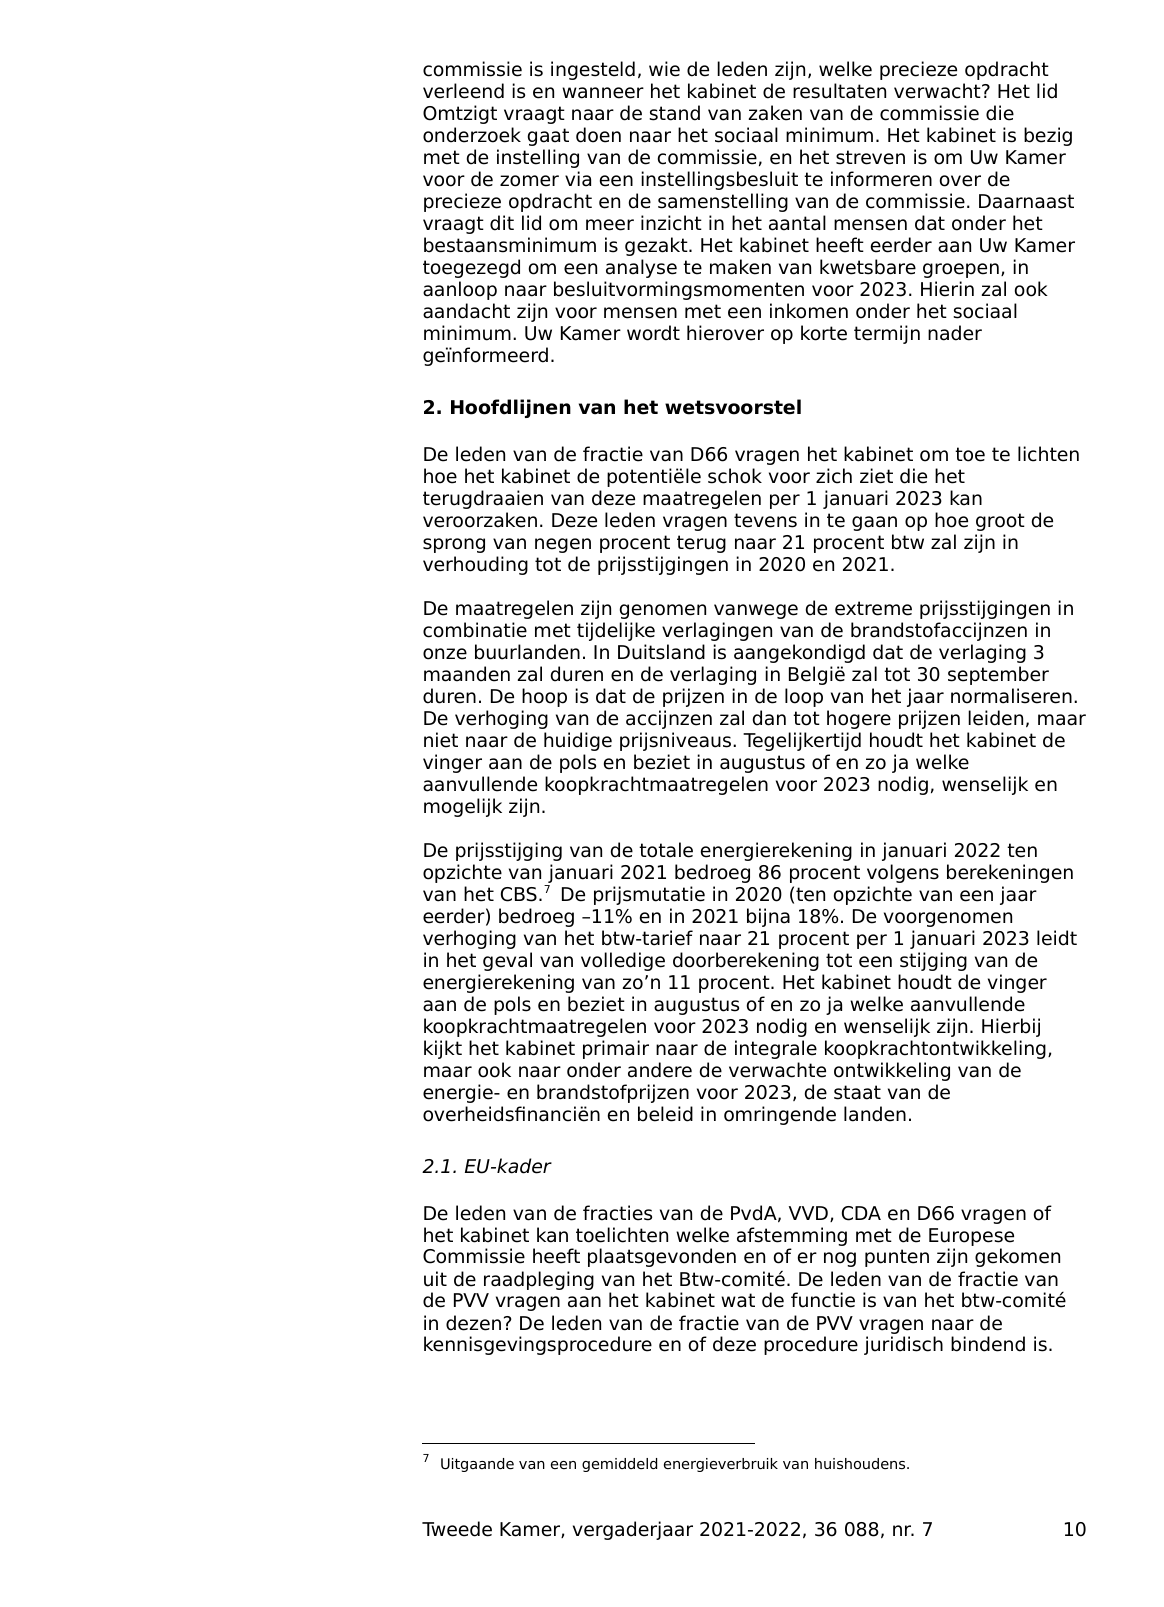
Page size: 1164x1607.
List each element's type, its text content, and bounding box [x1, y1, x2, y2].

text De leden van de fractie van D66 vragen het kabinet om toe te lichten hoe het kabinet de potentiële schok voor zich ziet die het terugdraaien van deze maatregelen per 1 januari 2023 kan veroorzaken. Deze leden vragen tevens in te gaan op hoe groot de sprong van negen procent terug naar 21 procent btw zal zijn in verhouding tot de prijsstijgingen in 2020 en 2021. [422, 444, 1087, 576]
text Uitgaande van een gemiddeld energieverbruik van huishoudens. [422, 1452, 1087, 1474]
subtitle 2.1. EU-kader [422, 1156, 1087, 1177]
text De leden van de fracties van de PvdA, VVD, CDA en D66 vragen of het kabinet kan toelichten welke afstemming met de Europese Commissie heeft plaatsgevonden en of er nog punten zijn gekomen uit de raadpleging van het Btw-comité. De leden van de fractie van de PVV vragen aan het kabinet wat de functie is van het btw-comité in dezen? De leden van de fractie van de PVV vragen naar de kennisgevingsprocedure en of deze procedure juridisch bindend is. [422, 1202, 1087, 1356]
text commissie is ingesteld, wie de leden zijn, welke precieze opdracht verleend is en wanneer het kabinet de resultaten verwacht? Het lid Omtzigt vraagt naar de stand van zaken van de commissie die onderzoek gaat doen naar het sociaal minimum. Het kabinet is bezig met de instelling van de commissie, en het streven is om Uw Kamer voor de zomer via een instellingsbesluit te informeren over de precieze opdracht en de samenstelling van de commissie. Daarnaast vraagt dit lid om meer inzicht in het aantal mensen dat onder het bestaansminimum is gezakt. Het kabinet heeft eerder aan Uw Kamer toegezegd om een analyse te maken van kwetsbare groepen, in aanloop naar besluitvormingsmomenten voor 2023. Hierin zal ook aandacht zijn voor mensen met een inkomen onder het sociaal minimum. Uw Kamer wordt hierover op korte termijn nader geïnformeerd. [422, 59, 1087, 367]
text De maatregelen zijn genomen vanwege de extreme prijsstijgingen in combinatie met tijdelijke verlagingen van de brandstofaccijnzen in onze buurlanden. In Duitsland is aangekondigd dat de verlaging 3 maanden zal duren en de verlaging in België zal tot 30 september duren. De hoop is dat de prijzen in de loop van het jaar normaliseren. De verhoging van de accijnzen zal dan tot hogere prijzen leiden, maar niet naar de huidige prijsniveaus. Tegelijkertijd houdt het kabinet de vinger aan de pols en beziet in augustus of en zo ja welke aanvullende koopkrachtmaatregelen voor 2023 nodig, wenselijk en mogelijk zijn. [422, 598, 1087, 818]
text De prijsstijging van de totale energierekening in januari 2022 ten opzichte van januari 2021 bedroeg 86 procent volgens berekeningen van het CBS. De prijsmutatie in 2020 (ten opzichte van een jaar eerder) bedroeg –11% en in 2021 bijna 18%. De voorgenomen verhoging van het btw-tarief naar 21 procent per 1 januari 2023 leidt in het geval van volledige doorberekening tot een stijging van de energierekening van zo’n 11 procent. Het kabinet houdt de vinger aan de pols en beziet in augustus of en zo ja welke aanvullende koopkrachtmaatregelen voor 2023 nodig en wenselijk zijn. Hierbij kijkt het kabinet primair naar de integrale koopkrachtontwikkeling, maar ook naar onder andere de verwachte ontwikkeling van de energie- en brandstofprijzen voor 2023, de staat van de overheidsfinanciën en beleid in omringende landen. [422, 840, 1087, 1126]
subtitle 2. Hoofdlijnen van het wetsvoorstel [422, 397, 1087, 419]
